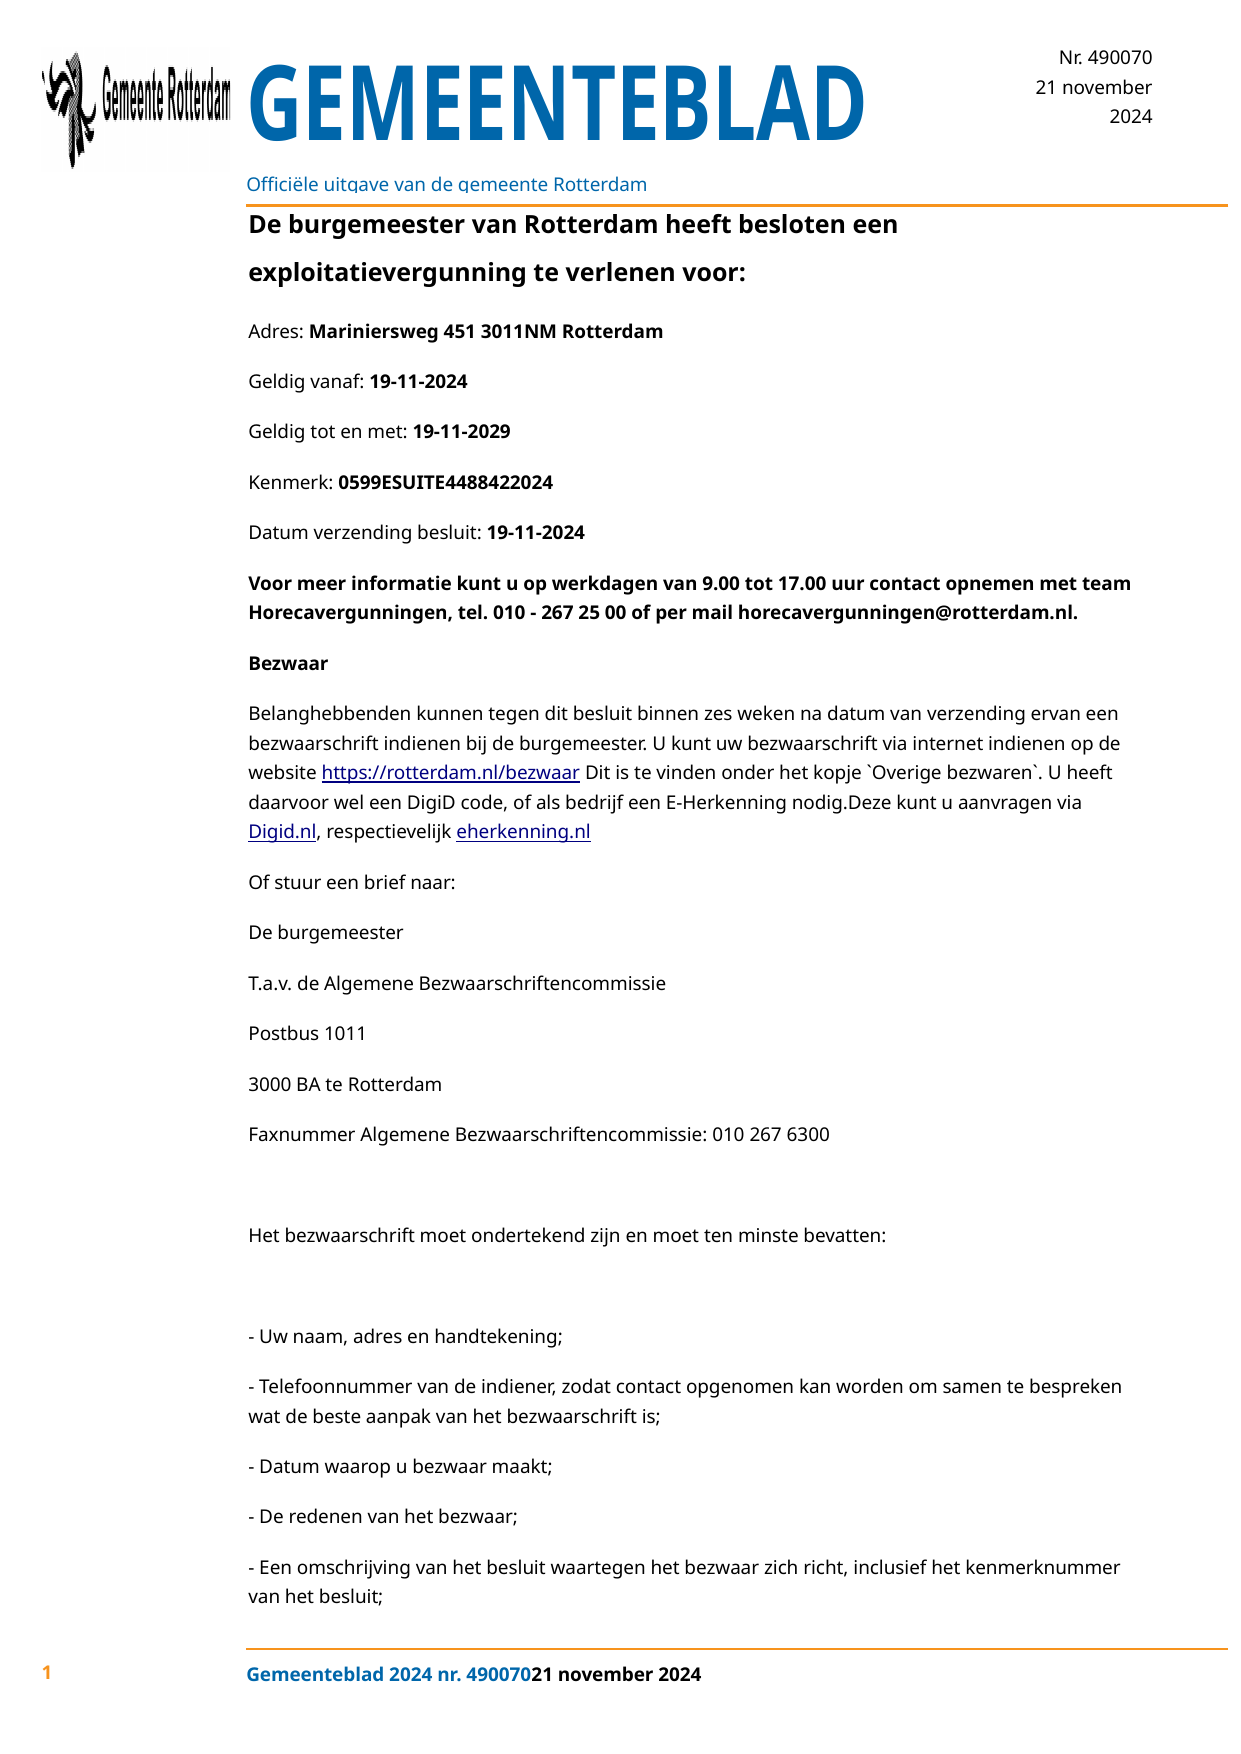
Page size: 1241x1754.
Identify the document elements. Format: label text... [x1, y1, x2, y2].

text Geldig vanaf: 19-11-2024 [248, 368, 1152, 394]
text Bezwaar [248, 650, 1152, 676]
text - Een omschrijving van het besluit waartegen het bezwaar zich richt, inclusief het kenmerknummer van het besluit; [248, 1554, 1152, 1609]
text Datum verzending besluit: 19-11-2024 [248, 519, 1152, 545]
text Voor meer informatie kunt u op werkdagen van 9.00 tot 17.00 uur contact opnemen met team Horecavergunningen, tel. 010 - 267 25 00 of per mail horecavergunningen@rotterdam.nl. [248, 570, 1152, 625]
text Geldig tot en met: 19-11-2029 [248, 419, 1152, 444]
text De burgemeester [248, 919, 1152, 945]
text De burgemeester van Rotterdam heeft besloten een exploitatievergunning te verlenen voor: [248, 207, 1152, 288]
picture [41, 47, 231, 172]
text - Uw naam, adres en handtekening; [248, 1323, 1152, 1349]
text Belanghebbenden kunnen tegen dit besluit binnen zes weken na datum van verzending ervan een bezwaarschrift indienen bij de burgemeester. U kunt uw bezwaarschrift via internet indienen op de website https://rotterdam.nl/bezwaar Dit is te vinden onder het kopje `Overige bezwaren`. U heeft daarvoor wel een DigiD code, of als bedrijf een E-Herkenning nodig.Deze kunt u aanvragen via Digid.nl, respectievelijk eherkenning.nl [248, 700, 1152, 844]
text - De redenen van het bezwaar; [248, 1504, 1152, 1529]
text - Telefoonnummer van de indiener, zodat contact opgenomen kan worden om samen te bespreken wat de beste aanpak van het bezwaarschrift is; [248, 1373, 1152, 1429]
text T.a.v. de Algemene Bezwaarschriftencommissie [248, 970, 1152, 996]
text 3000 BA te Rotterdam [248, 1071, 1152, 1097]
text Kenmerk: 0599ESUITE4488422024 [248, 469, 1152, 495]
text Faxnummer Algemene Bezwaarschriftencommissie: 010 267 6300 [248, 1121, 1152, 1147]
text Postbus 1011 [248, 1020, 1152, 1046]
text Het bezwaarschrift moet ondertekend zijn en moet ten minste bevatten: [248, 1222, 1152, 1248]
text Of stuur een brief naar: [248, 869, 1152, 895]
text Adres: Mariniersweg 451 3011NM Rotterdam [248, 318, 1152, 344]
text - Datum waarop u bezwaar maakt; [248, 1453, 1152, 1479]
